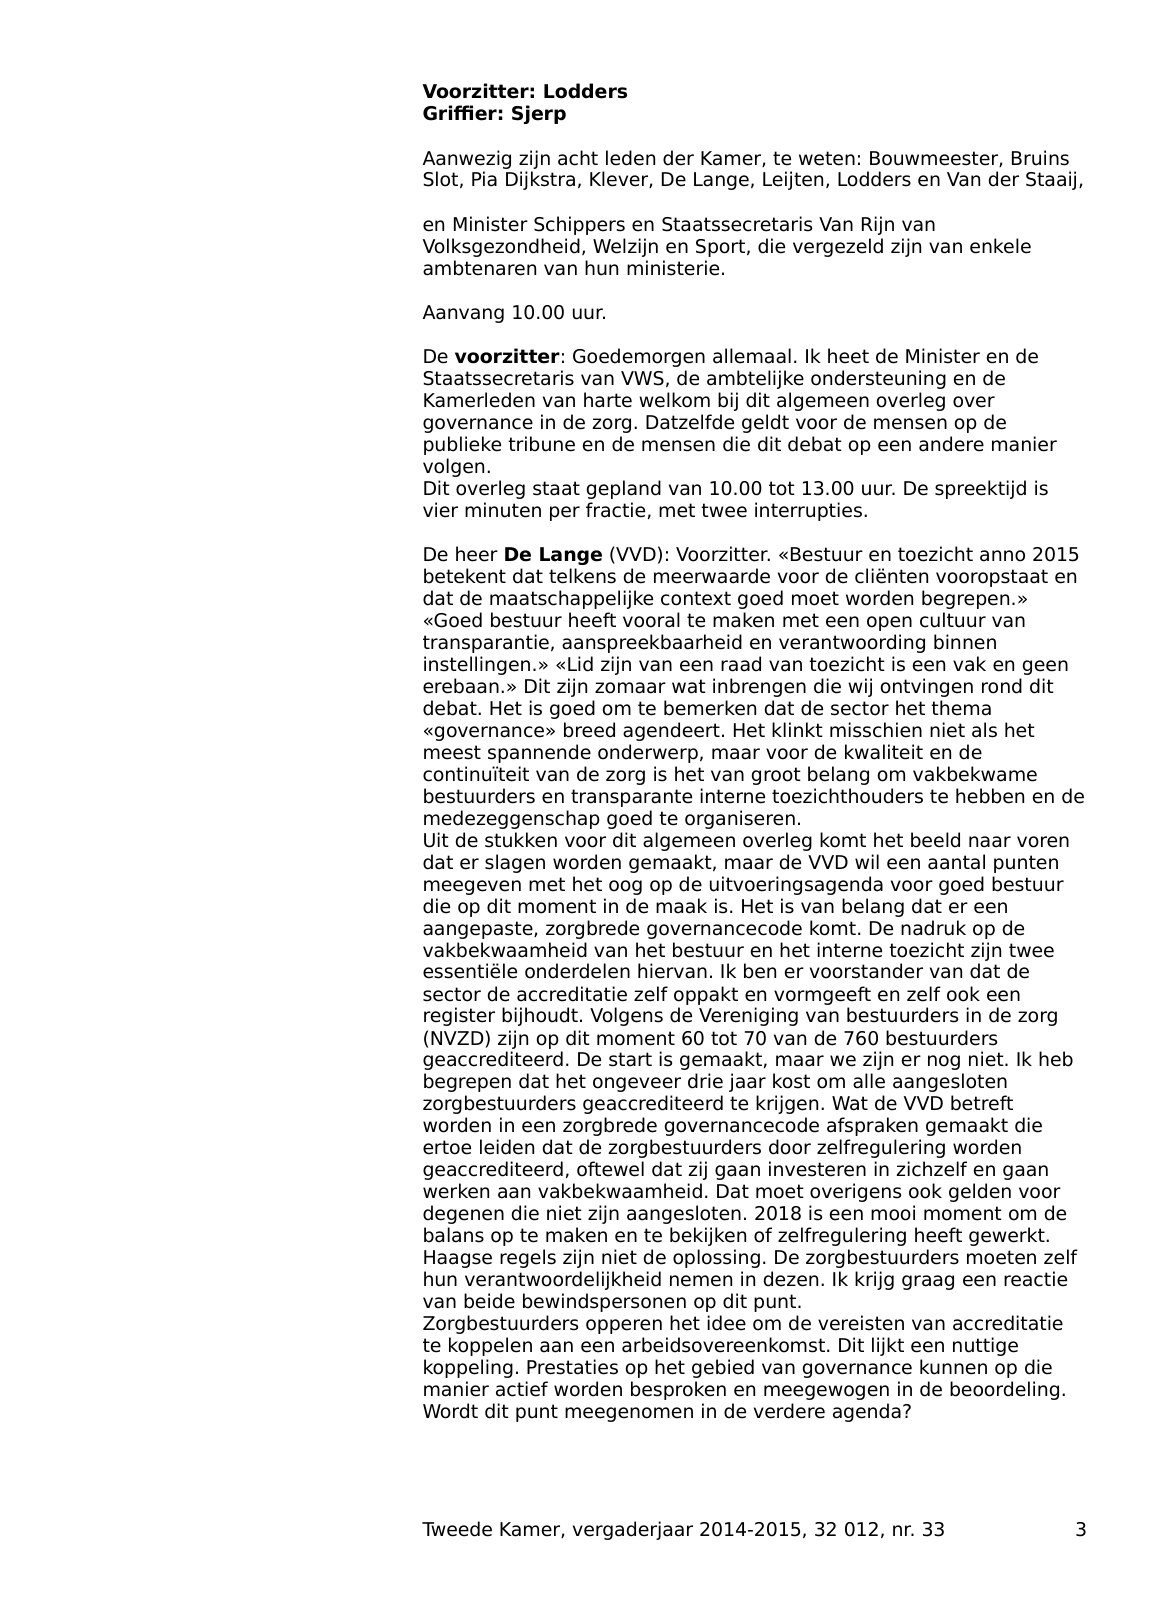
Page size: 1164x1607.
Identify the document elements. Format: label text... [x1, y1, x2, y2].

text Dit overleg staat gepland van 10.00 tot 13.00 uur. De spreektijd is vier minuten per fractie, met twee interrupties. [422, 478, 1087, 522]
text De heer De Lange (VVD): Voorzitter. «Bestuur en toezicht anno 2015 betekent dat telkens de meerwaarde voor de cliënten vooropstaat en dat de maatschappelijke context goed moet worden begrepen.» «Goed bestuur heeft vooral te maken met een open cultuur van transparantie, aanspreekbaarheid en verantwoording binnen instellingen.» «Lid zijn van een raad van toezicht is een vak en geen erebaan.» Dit zijn zomaar wat inbrengen die wij ontvingen rond dit debat. Het is goed om te bemerken dat de sector het thema «governance» breed agendeert. Het klinkt misschien niet als het meest spannende onderwerp, maar voor de kwaliteit en de continuïteit van de zorg is het van groot belang om vakbekwame bestuurders en transparante interne toezichthouders te hebben en de medezeggenschap goed te organiseren. [422, 544, 1087, 829]
text De voorzitter: Goedemorgen allemaal. Ik heet de Minister en de Staatssecretaris van VWS, de ambtelijke ondersteuning en de Kamerleden van harte welkom bij dit algemeen overleg over governance in de zorg. Datzelfde geldt voor de mensen op de publieke tribune en de mensen die dit debat op een andere manier volgen. [422, 346, 1087, 478]
text Uit de stukken voor dit algemeen overleg komt het beeld naar voren dat er slagen worden gemaakt, maar de VVD wil een aantal punten meegeven met het oog op de uitvoeringsagenda voor goed bestuur die op dit moment in de maak is. Het is van belang dat er een aangepaste, zorgbrede governancecode komt. De nadruk op de vakbekwaamheid van het bestuur en het interne toezicht zijn twee essentiële onderdelen hiervan. Ik ben er voorstander van dat de sector de accreditatie zelf oppakt en vormgeeft en zelf ook een register bijhoudt. Volgens de Vereniging van bestuurders in de zorg (NVZD) zijn op dit moment 60 tot 70 van de 760 bestuurders geaccrediteerd. De start is gemaakt, maar we zijn er nog niet. Ik heb begrepen dat het ongeveer drie jaar kost om alle aangesloten zorgbestuurders geaccrediteerd te krijgen. Wat de VVD betreft worden in een zorgbrede governancecode afspraken gemaakt die ertoe leiden dat de zorgbestuurders door zelfregulering worden geaccrediteerd, oftewel dat zij gaan investeren in zichzelf en gaan werken aan vakbekwaamheid. Dat moet overigens ook gelden voor degenen die niet zijn aangesloten. 2018 is een mooi moment om de balans op te maken en te bekijken of zelfregulering heeft gewerkt. Haagse regels zijn niet de oplossing. De zorgbestuurders moeten zelf hun verantwoordelijkheid nemen in dezen. Ik krijg graag een reactie van beide bewindspersonen op dit punt. [422, 829, 1087, 1313]
text Aanvang 10.00 uur. [422, 302, 1087, 324]
text Griffier: Sjerp [422, 103, 1087, 125]
text Voorzitter: Lodders [422, 81, 1087, 103]
text Aanwezig zijn acht leden der Kamer, te weten: Bouwmeester, Bruins Slot, Pia Dijkstra, Klever, De Lange, Leijten, Lodders en Van der Staaij, [422, 147, 1087, 191]
text en Minister Schippers en Staatssecretaris Van Rijn van Volksgezondheid, Welzijn en Sport, die vergezeld zijn van enkele ambtenaren van hun ministerie. [422, 213, 1087, 279]
text Zorgbestuurders opperen het idee om de vereisten van accreditatie te koppelen aan een arbeidsovereenkomst. Dit lijkt een nuttige koppeling. Prestaties op het gebied van governance kunnen op die manier actief worden besproken en meegewogen in de beoordeling. Wordt dit punt meegenomen in de verdere agenda? [422, 1313, 1087, 1423]
